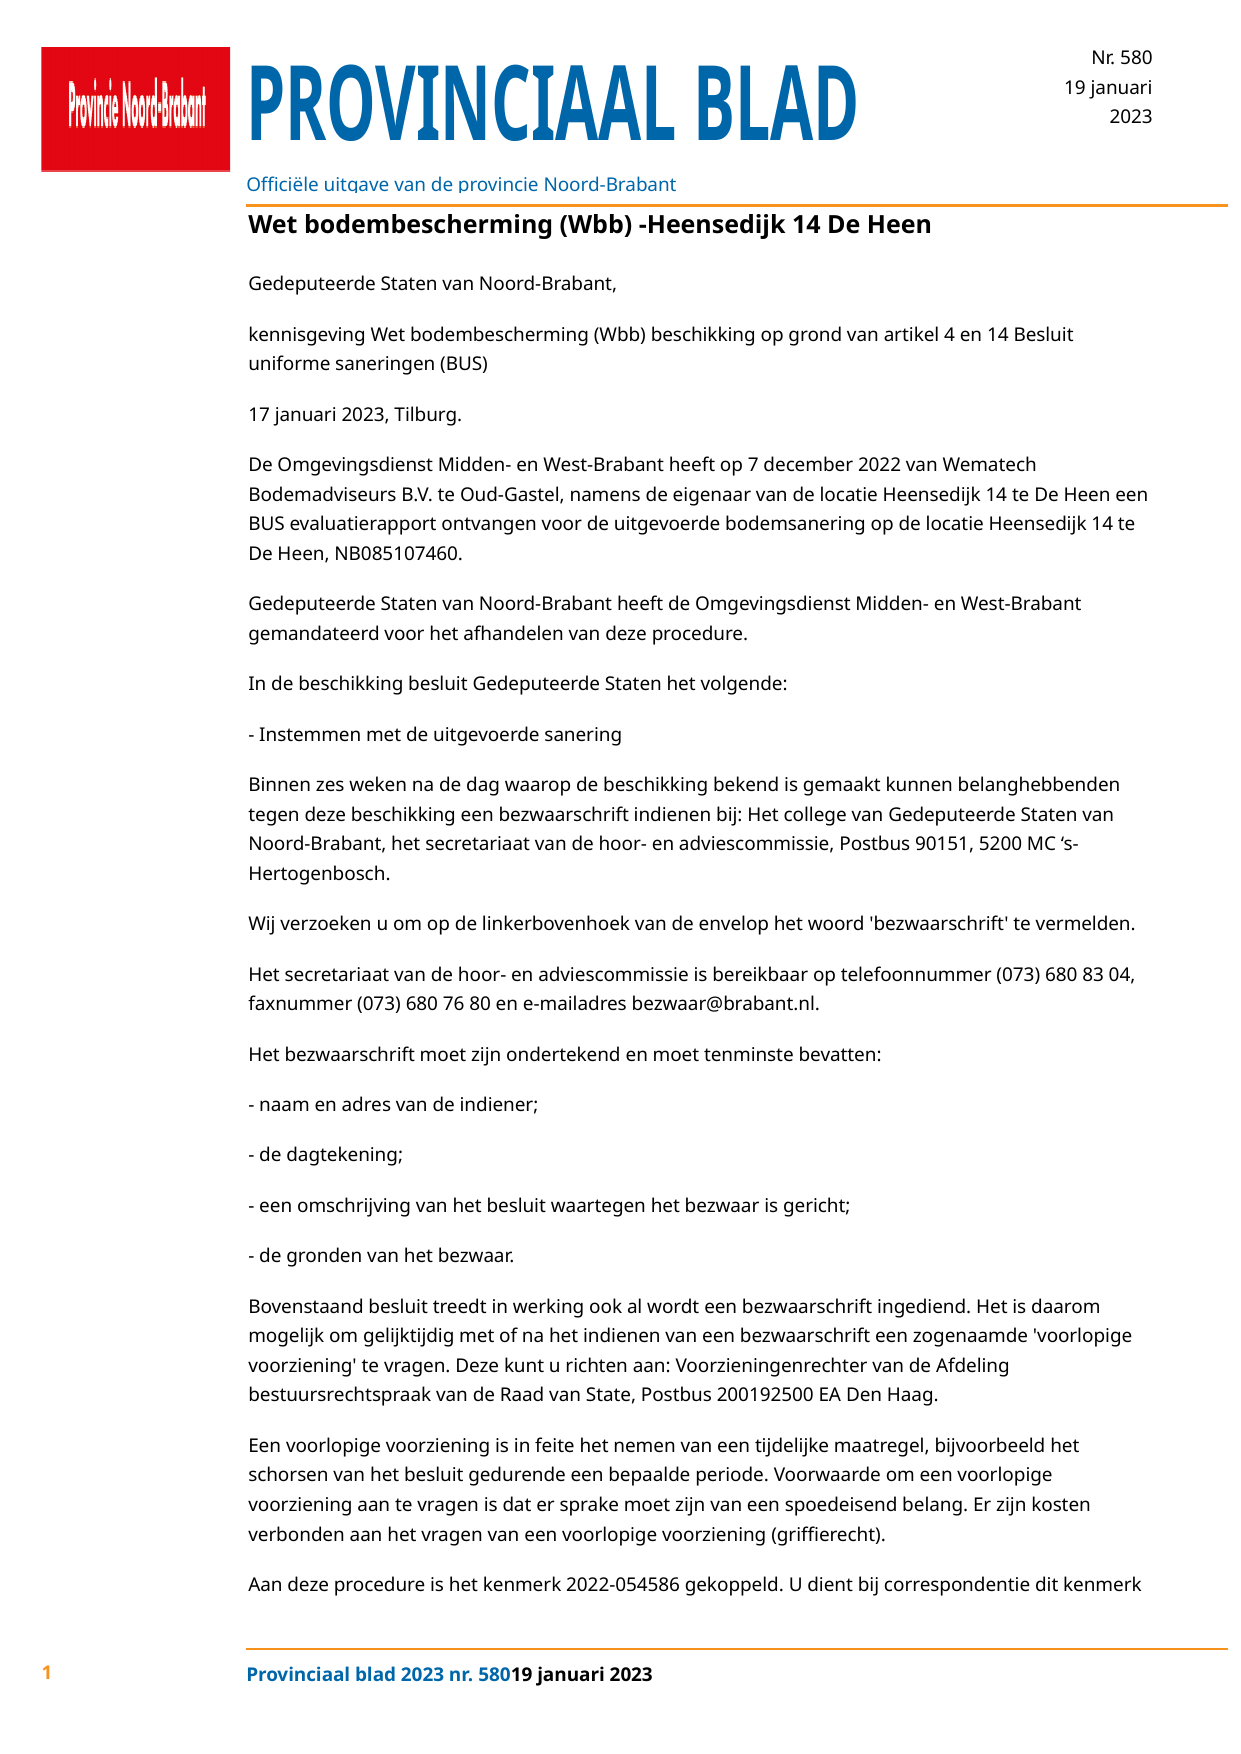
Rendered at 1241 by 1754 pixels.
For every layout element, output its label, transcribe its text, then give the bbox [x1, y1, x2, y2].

text - naam en adres van de indiener; [248, 1091, 1152, 1117]
text In de beschikking besluit Gedeputeerde Staten het volgende: [248, 670, 1152, 696]
text Bovenstaand besluit treedt in werking ook al wordt een bezwaarschrift ingediend. Het is daarom mogelijk om gelijktijdig met of na het indienen van een bezwaarschrift een zogenaamde 'voorlopige voorziening' te vragen. Deze kunt u richten aan: Voorzieningenrechter van de Afdeling bestuursrechtspraak van de Raad van State, Postbus 200192500 EA Den Haag. [248, 1293, 1152, 1407]
text kennisgeving Wet bodembescherming (Wbb) beschikking op grond van artikel 4 en 14 Besluit uniforme saneringen (BUS) [248, 321, 1152, 376]
text Het secretariaat van de hoor- en adviescommissie is bereikbaar op telefoonnummer (073) 680 83 04, faxnummer (073) 680 76 80 en e-mailadres bezwaar@brabant.nl. [248, 961, 1152, 1016]
text 17 januari 2023, Tilburg. [248, 401, 1152, 426]
picture [41, 47, 231, 172]
text Gedeputeerde Staten van Noord-Brabant heeft de Omgevingsdienst Midden- en West-Brabant gemandateerd voor het afhandelen van deze procedure. [248, 590, 1152, 646]
text - Instemmen met de uitgevoerde sanering [248, 721, 1152, 746]
text - een omschrijving van het besluit waartegen het bezwaar is gericht; [248, 1192, 1152, 1218]
text De Omgevingsdienst Midden- en West-Brabant heeft op 7 december 2022 van Wematech Bodemadviseurs B.V. te Oud-Gastel, namens de eigenaar van de locatie Heensedijk 14 te De Heen een BUS evaluatierapport ontvangen voor de uitgevoerde bodemsanering op de locatie Heensedijk 14 te De Heen, NB085107460. [248, 451, 1152, 566]
text Wet bodembescherming (Wbb) -Heensedijk 14 De Heen [248, 207, 1152, 241]
text Wij verzoeken u om op de linkerbovenhoek van de envelop het woord 'bezwaarschrift' te vermelden. [248, 910, 1152, 936]
text - de dagtekening; [248, 1142, 1152, 1167]
text Een voorlopige voorziening is in feite het nemen van een tijdelijke maatregel, bijvoorbeeld het schorsen van het besluit gedurende een bepaalde periode. Voorwaarde om een voorlopige voorziening aan te vragen is dat er sprake moet zijn van een spoedeisend belang. Er zijn kosten verbonden aan het vragen van een voorlopige voorziening (griffierecht). [248, 1432, 1152, 1546]
text Het bezwaarschrift moet zijn ondertekend en moet tenminste bevatten: [248, 1041, 1152, 1066]
text Gedeputeerde Staten van Noord-Brabant, [248, 270, 1152, 296]
text Aan deze procedure is het kenmerk 2022-054586 gekoppeld. U dient bij correspondentie dit kenmerk [248, 1571, 1152, 1597]
text Binnen zes weken na de dag waarop de beschikking bekend is gemaakt kunnen belanghebbenden tegen deze beschikking een bezwaarschrift indienen bij: Het college van Gedeputeerde Staten van Noord-Brabant, het secretariaat van de hoor- en adviescommissie, Postbus 90151, 5200 MC ‘s-Hertogenbosch. [248, 771, 1152, 886]
text - de gronden van het bezwaar. [248, 1242, 1152, 1268]
